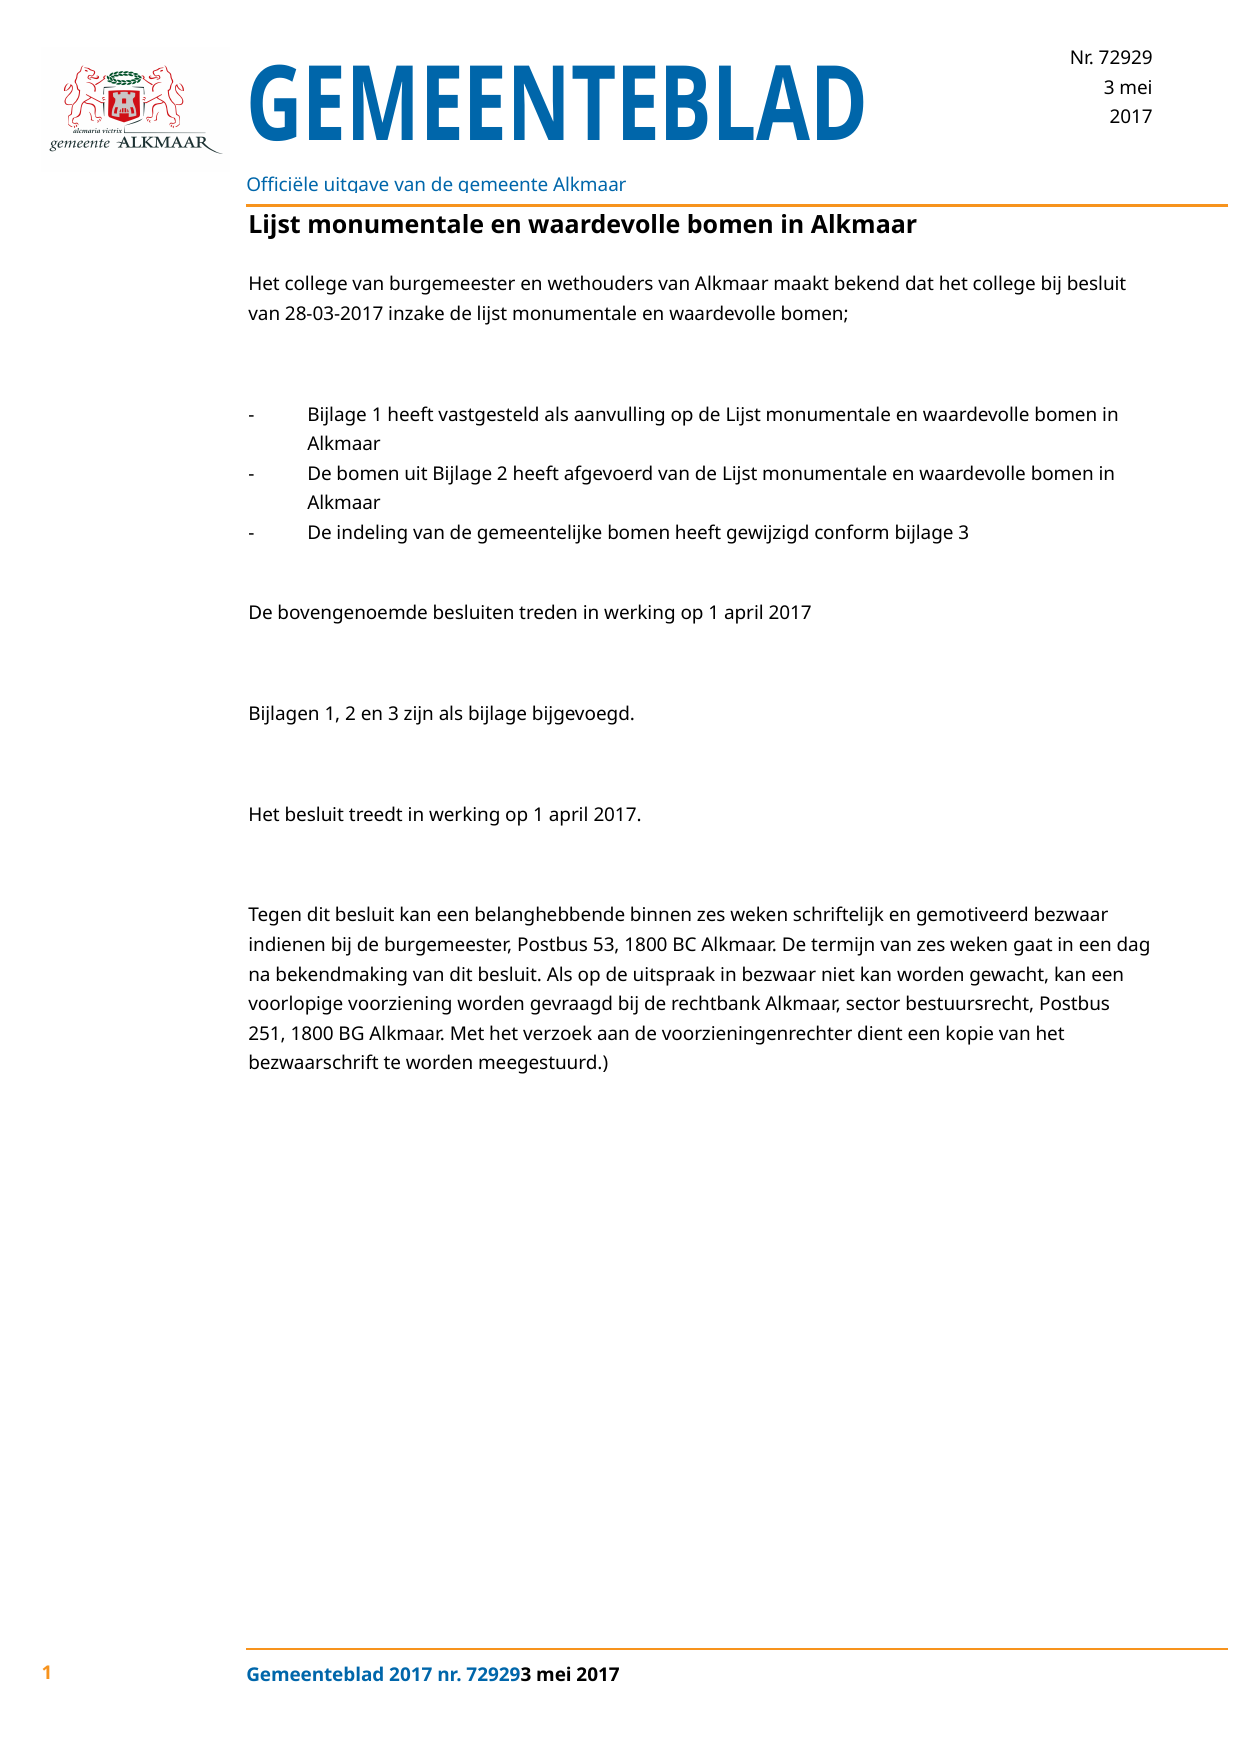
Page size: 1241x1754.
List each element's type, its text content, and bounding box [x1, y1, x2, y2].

list De bomen uit Bijlage 2 heeft afgevoerd van de Lijst monumentale en waardevolle bomen in Alkmaar [248, 460, 1152, 515]
text Lijst monumentale en waardevolle bomen in Alkmaar [248, 207, 1152, 241]
text Het besluit treedt in werking op 1 april 2017. [248, 801, 1152, 826]
picture [41, 47, 231, 172]
text Bijlagen 1, 2 en 3 zijn als bijlage bijgevoegd. [248, 700, 1152, 726]
list Bijlage 1 heeft vastgesteld als aanvulling op de Lijst monumentale en waardevolle bomen in Alkmaar [248, 401, 1152, 456]
text De bovengenoemde besluiten treden in werking op 1 april 2017 [248, 599, 1152, 625]
text Tegen dit besluit kan een belanghebbende binnen zes weken schriftelijk en gemotiveerd bezwaar indienen bij de burgemeester, Postbus 53, 1800 BC Alkmaar. De termijn van zes weken gaat in een dag na bekendmaking van dit besluit. Als op de uitspraak in bezwaar niet kan worden gewacht, kan een voorlopige voorziening worden gevraagd bij de rechtbank Alkmaar, sector bestuursrecht, Postbus 251, 1800 BG Alkmaar. Met het verzoek aan de voorzieningenrechter dient een kopie van het bezwaarschrift te worden meegestuurd.) [248, 902, 1152, 1075]
text Het college van burgemeester en wethouders van Alkmaar maakt bekend dat het college bij besluit van 28-03-2017 inzake de lijst monumentale en waardevolle bomen; [248, 270, 1152, 326]
list De indeling van de gemeentelijke bomen heeft gewijzigd conform bijlage 3 [248, 519, 1152, 545]
